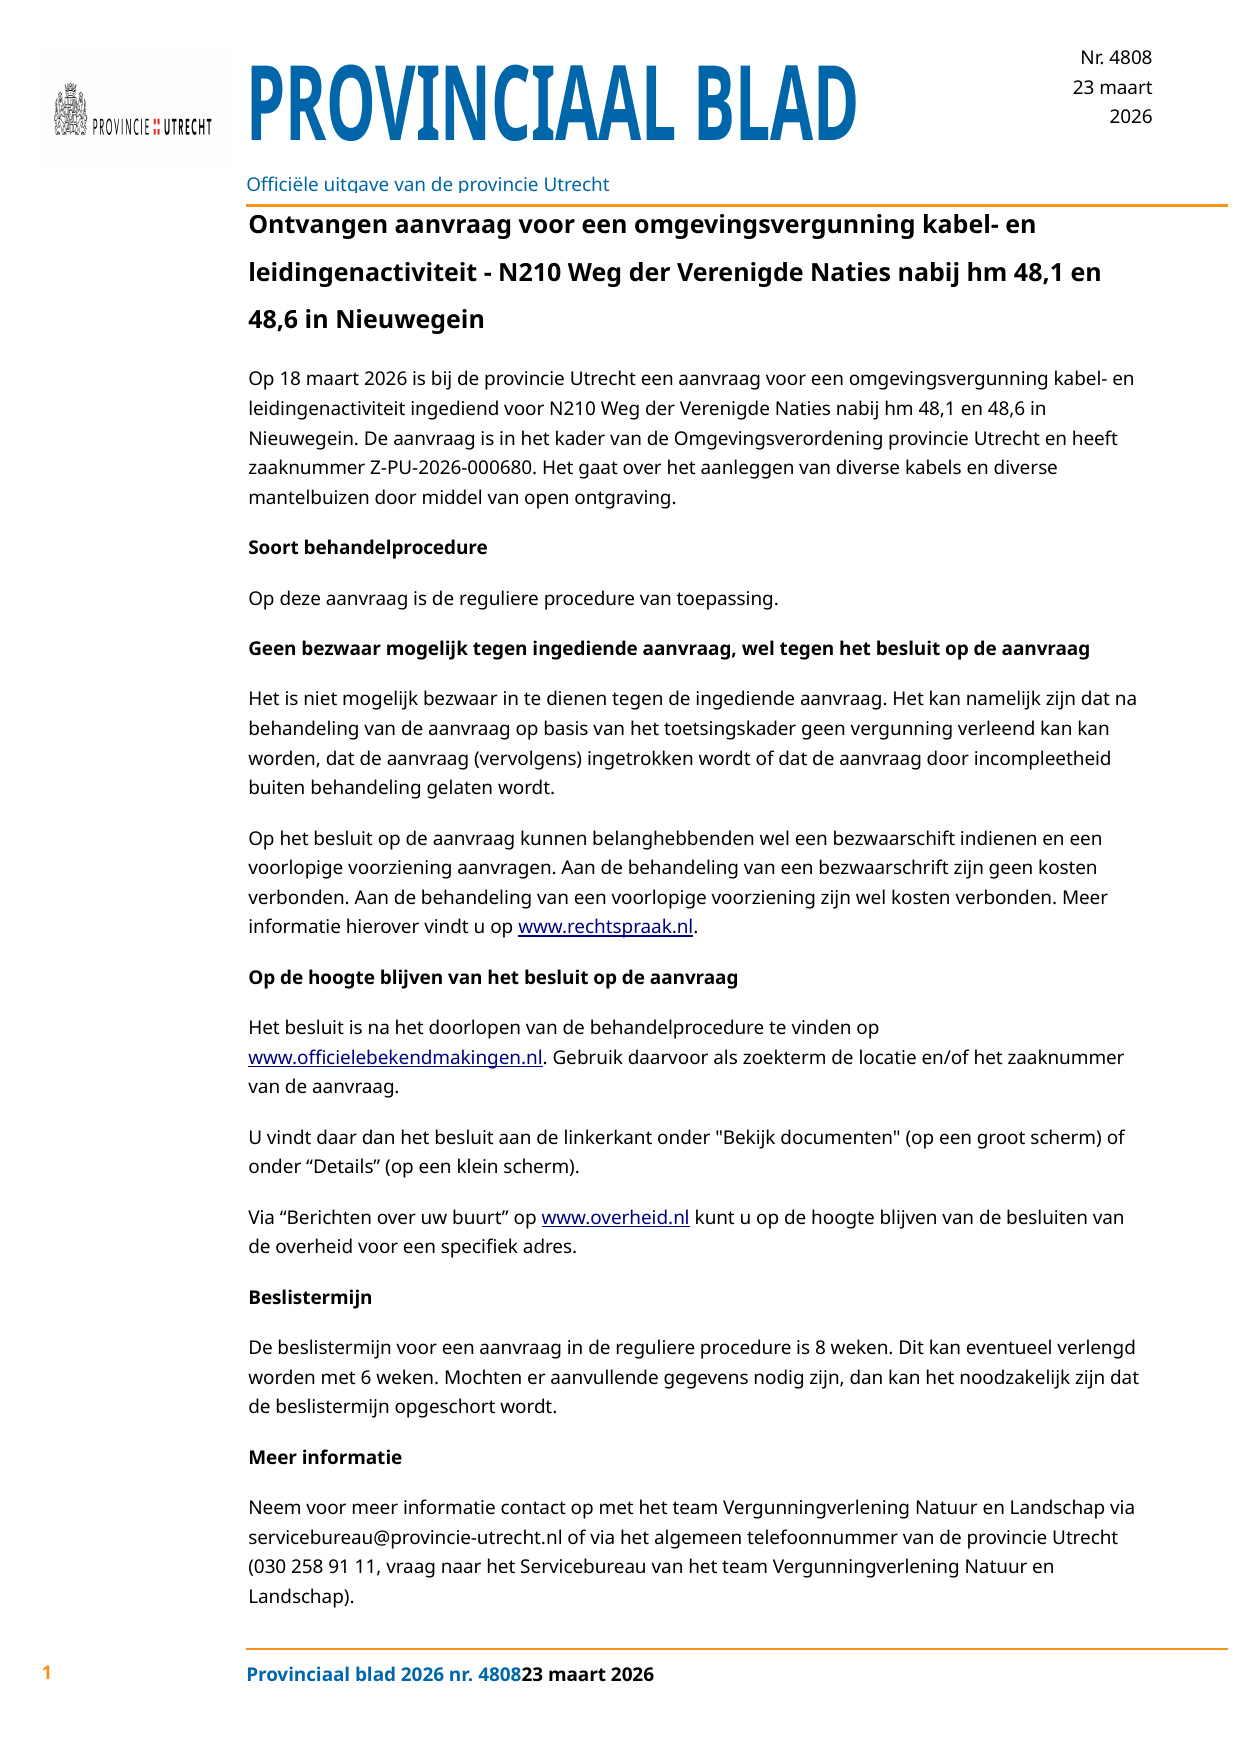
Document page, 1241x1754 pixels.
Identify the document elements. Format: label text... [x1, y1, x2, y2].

text Geen bezwaar mogelijk tegen ingediende aanvraag, wel tegen het besluit op de aanvraag [248, 635, 1152, 661]
text Beslistermijn [248, 1284, 1152, 1309]
text Het besluit is na het doorlopen van de behandelprocedure te vinden op www.officielebekendmakingen.nl. Gebruik daarvoor als zoekterm de locatie en/of het zaaknummer van de aanvraag. [248, 1014, 1152, 1099]
text Op deze aanvraag is de reguliere procedure van toepassing. [248, 585, 1152, 610]
text Op het besluit op de aanvraag kunnen belanghebbenden wel een bezwaarschift indienen en een voorlopige voorziening aanvragen. Aan de behandeling van een bezwaarschrift zijn geen kosten verbonden. Aan de behandeling van een voorlopige voorziening zijn wel kosten verbonden. Meer informatie hierover vindt u op www.rechtspraak.nl. [248, 825, 1152, 939]
text Op de hoogte blijven van het besluit op de aanvraag [248, 964, 1152, 989]
text Het is niet mogelijk bezwaar in te dienen tegen de ingediende aanvraag. Het kan namelijk zijn dat na behandeling van de aanvraag op basis van het toetsingskader geen vergunning verleend kan kan worden, dat de aanvraag (vervolgens) ingetrokken wordt of dat de aanvraag door incompleetheid buiten behandeling gelaten wordt. [248, 686, 1152, 800]
text Neem voor meer informatie contact op met het team Vergunningverlening Natuur en Landschap via servicebureau@provincie-utrecht.nl of via het algemeen telefoonnummer van de provincie Utrecht (030 258 91 11, vraag naar het Servicebureau van het team Vergunningverlening Natuur en Landschap). [248, 1494, 1152, 1609]
text U vindt daar dan het besluit aan de linkerkant onder "Bekijk documenten" (op een groot scherm) of onder “Details” (op een klein scherm). [248, 1124, 1152, 1179]
text Soort behandelprocedure [248, 534, 1152, 560]
text De beslistermijn voor een aanvraag in de reguliere procedure is 8 weken. Dit kan eventueel verlengd worden met 6 weken. Mochten er aanvullende gegevens nodig zijn, dan kan het noodzakelijk zijn dat de beslistermijn opgeschort wordt. [248, 1334, 1152, 1419]
text Op 18 maart 2026 is bij de provincie Utrecht een aanvraag voor een omgevingsvergunning kabel- en leidingenactiviteit ingediend voor N210 Weg der Verenigde Naties nabij hm 48,1 en 48,6 in Nieuwegein. De aanvraag is in het kader van de Omgevingsverordening provincie Utrecht en heeft zaaknummer Z-PU-2026-000680. Het gaat over het aanleggen van diverse kabels en diverse mantelbuizen door middel van open ontgraving. [248, 366, 1152, 509]
text Via “Berichten over uw buurt” op www.overheid.nl kunt u op de hoogte blijven van de besluiten van de overheid voor een specifiek adres. [248, 1204, 1152, 1259]
text Meer informatie [248, 1444, 1152, 1469]
text Ontvangen aanvraag voor een omgevingsvergunning kabel- en leidingenactiviteit - N210 Weg der Verenigde Naties nabij hm 48,1 en 48,6 in Nieuwegein [248, 207, 1152, 336]
picture [41, 47, 231, 172]
